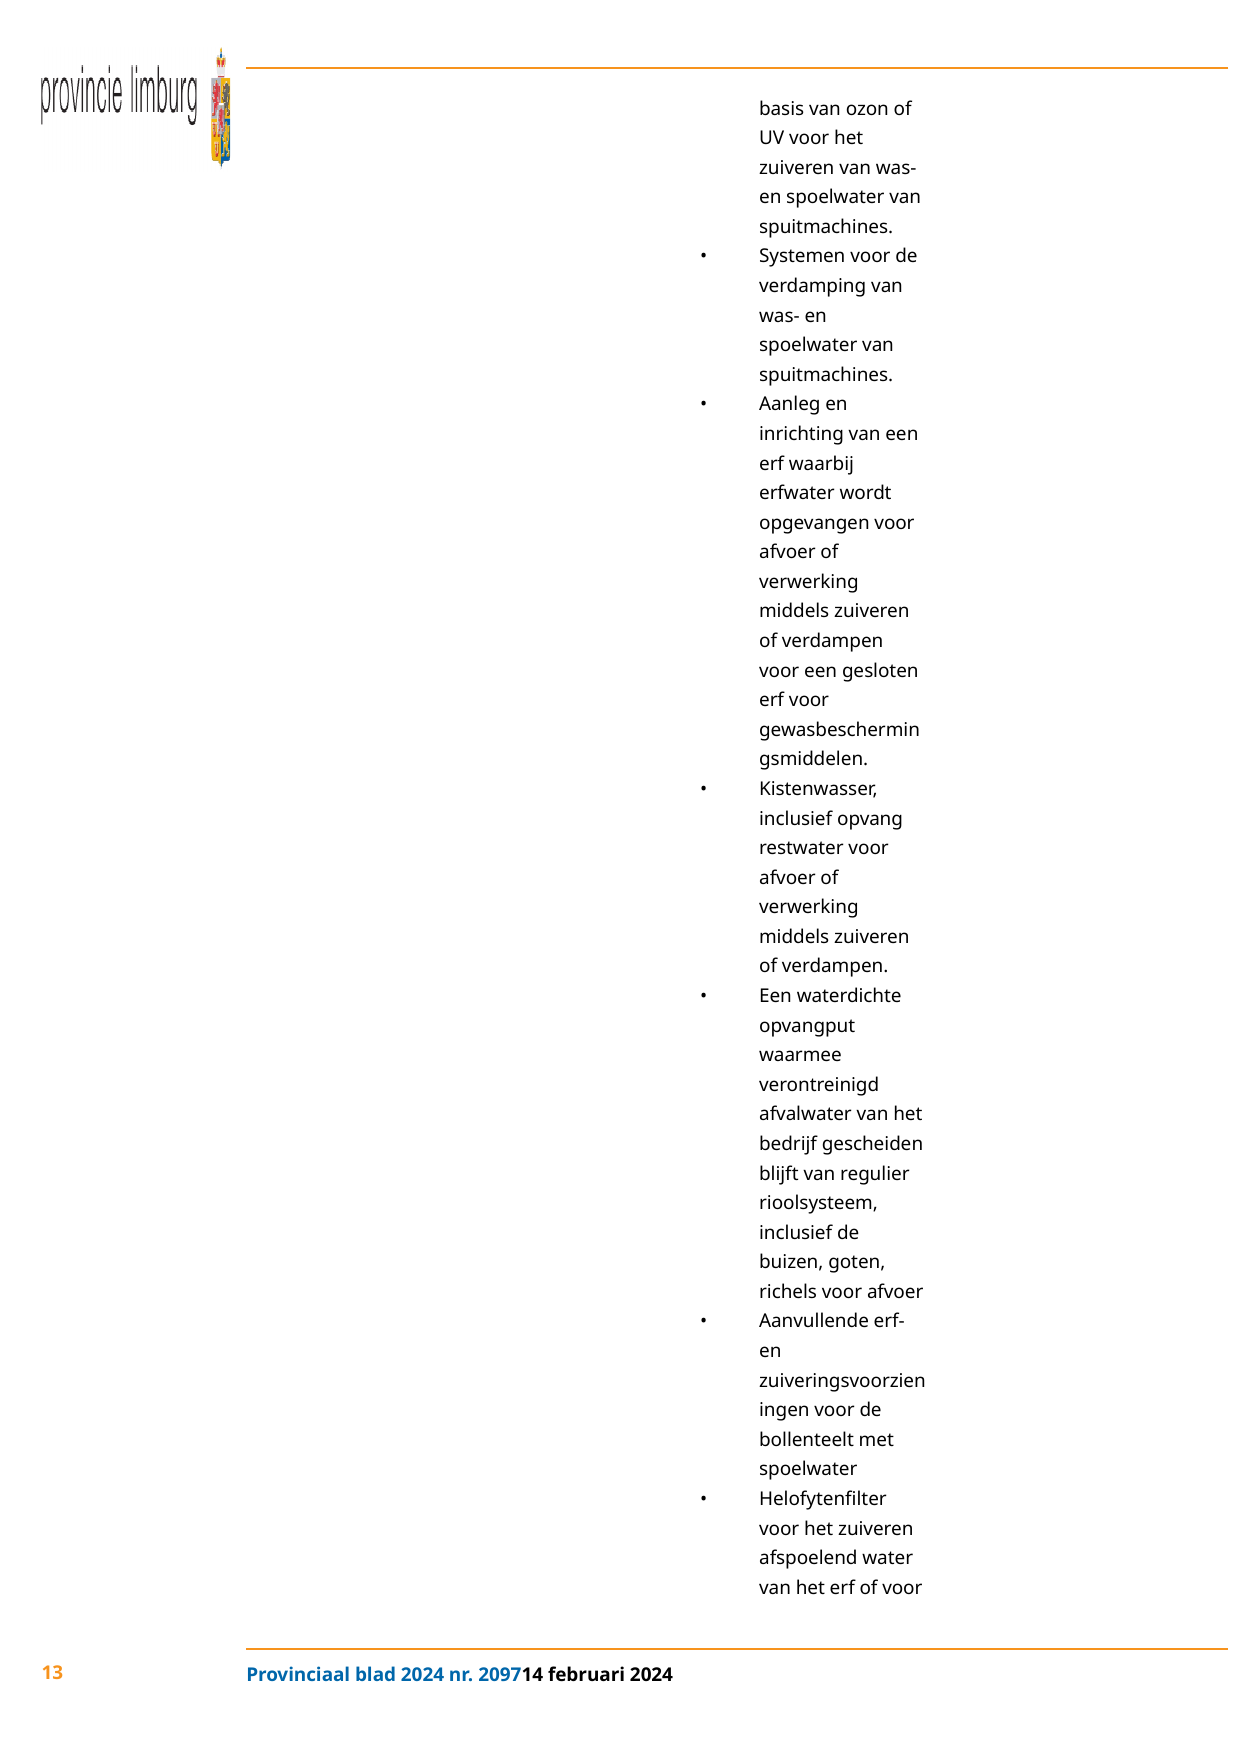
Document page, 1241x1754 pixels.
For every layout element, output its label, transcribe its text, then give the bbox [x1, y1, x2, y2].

table_cell [248, 95, 474, 1600]
table_cell [474, 95, 700, 1600]
table_cell [926, 95, 1152, 1600]
table_cell basis van ozon of UV voor het zuiveren van was- en spoelwater van spuitmachines. Systemen voor de verdamping van was- en spoelwater van spuitmachines. Aanleg en inrichting van een erf waarbij erfwater wordt opgevangen voor afvoer of verwerking middels zuiveren of verdampen voor een gesloten erf voor gewasbeschermingsmiddelen. Kistenwasser, inclusief opvang restwater voor afvoer of verwerking middels zuiveren of verdampen. Een waterdichte opvangput waarmee verontreinigd afvalwater van het bedrijf gescheiden blijft van regulier rioolsysteem, inclusief de buizen, goten, richels voor afvoer Aanvullende erf-en zuiveringsvoorzieningen voor de bollenteelt met spoelwater Helofytenfilter voor het zuiveren afspoelend water van het erf of voor [700, 95, 926, 1600]
picture [41, 47, 231, 172]
